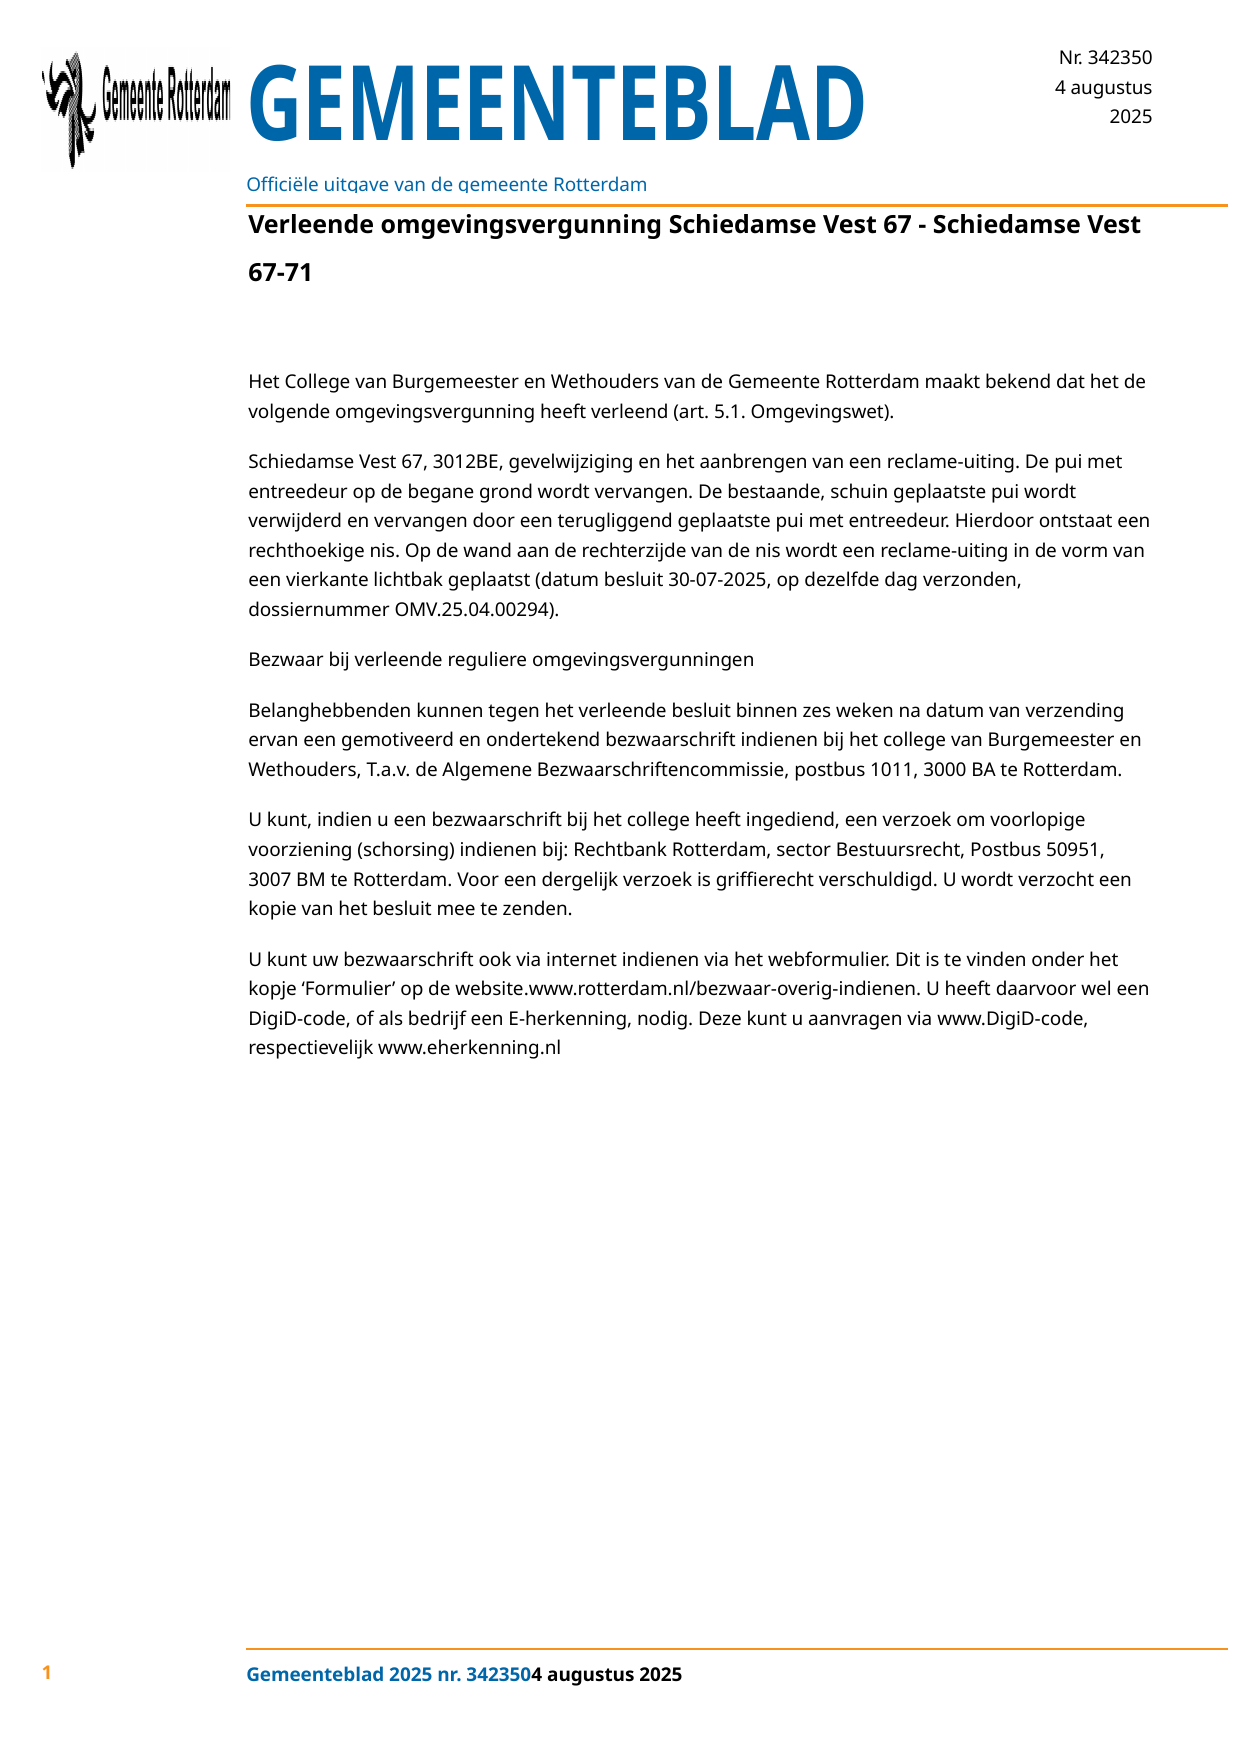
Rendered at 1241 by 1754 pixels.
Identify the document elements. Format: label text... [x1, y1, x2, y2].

text Het College van Burgemeester en Wethouders van de Gemeente Rotterdam maakt bekend dat het de volgende omgevingsvergunning heeft verleend (art. 5.1. Omgevingswet). [248, 368, 1152, 424]
text U kunt, indien u een bezwaarschrift bij het college heeft ingediend, een verzoek om voorlopige voorziening (schorsing) indienen bij: Rechtbank Rotterdam, sector Bestuursrecht, Postbus 50951, 3007 BM te Rotterdam. Voor een dergelijk verzoek is griffierecht verschuldigd. U wordt verzocht een kopie van het besluit mee te zenden. [248, 807, 1152, 921]
picture [41, 47, 231, 172]
text Verleende omgevingsvergunning Schiedamse Vest 67 - Schiedamse Vest 67-71 [248, 207, 1152, 288]
text U kunt uw bezwaarschrift ook via internet indienen via het webformulier. Dit is te vinden onder het kopje ‘Formulier’ op de website.www.rotterdam.nl/bezwaar-overig-indienen. U heeft daarvoor wel een DigiD-code, of als bedrijf een E-herkenning, nodig. Deze kunt u aanvragen via www.DigiD-code, respectievelijk www.eherkenning.nl [248, 946, 1152, 1060]
text Belanghebbenden kunnen tegen het verleende besluit binnen zes weken na datum van verzending ervan een gemotiveerd en ondertekend bezwaarschrift indienen bij het college van Burgemeester en Wethouders, T.a.v. de Algemene Bezwaarschriftencommissie, postbus 1011, 3000 BA te Rotterdam. [248, 697, 1152, 782]
text Schiedamse Vest 67, 3012BE, gevelwijziging en het aanbrengen van een reclame-uiting. De pui met entreedeur op de begane grond wordt vervangen. De bestaande, schuin geplaatste pui wordt verwijderd en vervangen door een terugliggend geplaatste pui met entreedeur. Hierdoor ontstaat een rechthoekige nis. Op de wand aan de rechterzijde van de nis wordt een reclame-uiting in de vorm van een vierkante lichtbak geplaatst (datum besluit 30-07-2025, op dezelfde dag verzonden, dossiernummer OMV.25.04.00294). [248, 448, 1152, 622]
text Bezwaar bij verleende reguliere omgevingsvergunningen [248, 647, 1152, 672]
